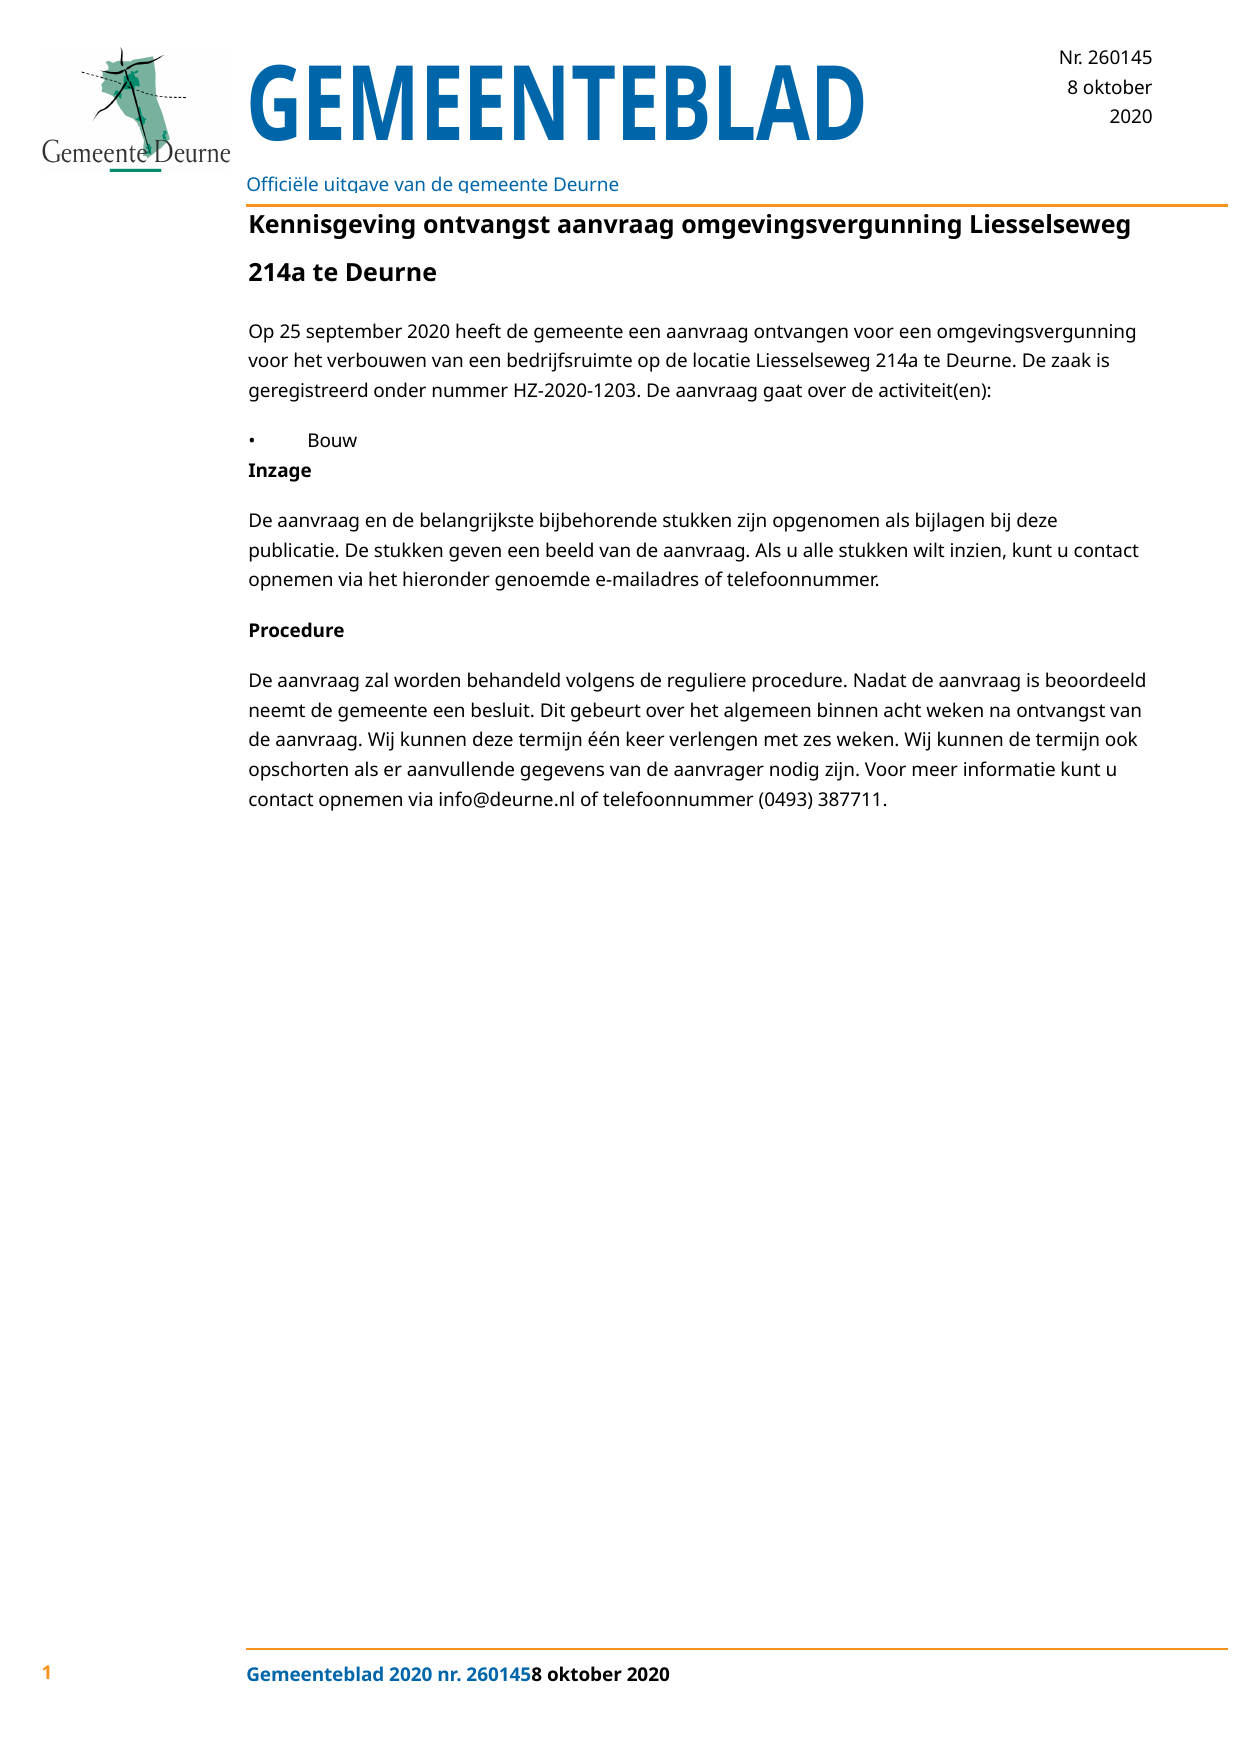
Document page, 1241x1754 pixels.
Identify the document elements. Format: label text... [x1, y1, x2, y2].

text Inzage [248, 457, 1152, 483]
picture [41, 47, 231, 172]
text Kennisgeving ontvangst aanvraag omgevingsvergunning Liesselseweg 214a te Deurne [248, 207, 1152, 288]
text Procedure [248, 617, 1152, 643]
list Bouw [248, 427, 1152, 453]
text Op 25 september 2020 heeft de gemeente een aanvraag ontvangen voor een omgevingsvergunning voor het verbouwen van een bedrijfsruimte op de locatie Liesselseweg 214a te Deurne. De zaak is geregistreerd onder nummer HZ-2020-1203. De aanvraag gaat over de activiteit(en): [248, 318, 1152, 403]
text De aanvraag en de belangrijkste bijbehorende stukken zijn opgenomen als bijlagen bij deze publicatie. De stukken geven een beeld van de aanvraag. Als u alle stukken wilt inzien, kunt u contact opnemen via het hieronder genoemde e-mailadres of telefoonnummer. [248, 507, 1152, 592]
text De aanvraag zal worden behandeld volgens de reguliere procedure. Nadat de aanvraag is beoordeeld neemt de gemeente een besluit. Dit gebeurt over het algemeen binnen acht weken na ontvangst van de aanvraag. Wij kunnen deze termijn één keer verlengen met zes weken. Wij kunnen de termijn ook opschorten als er aanvullende gegevens van de aanvrager nodig zijn. Voor meer informatie kunt u contact opnemen via info@deurne.nl of telefoonnummer (0493) 387711. [248, 667, 1152, 812]
